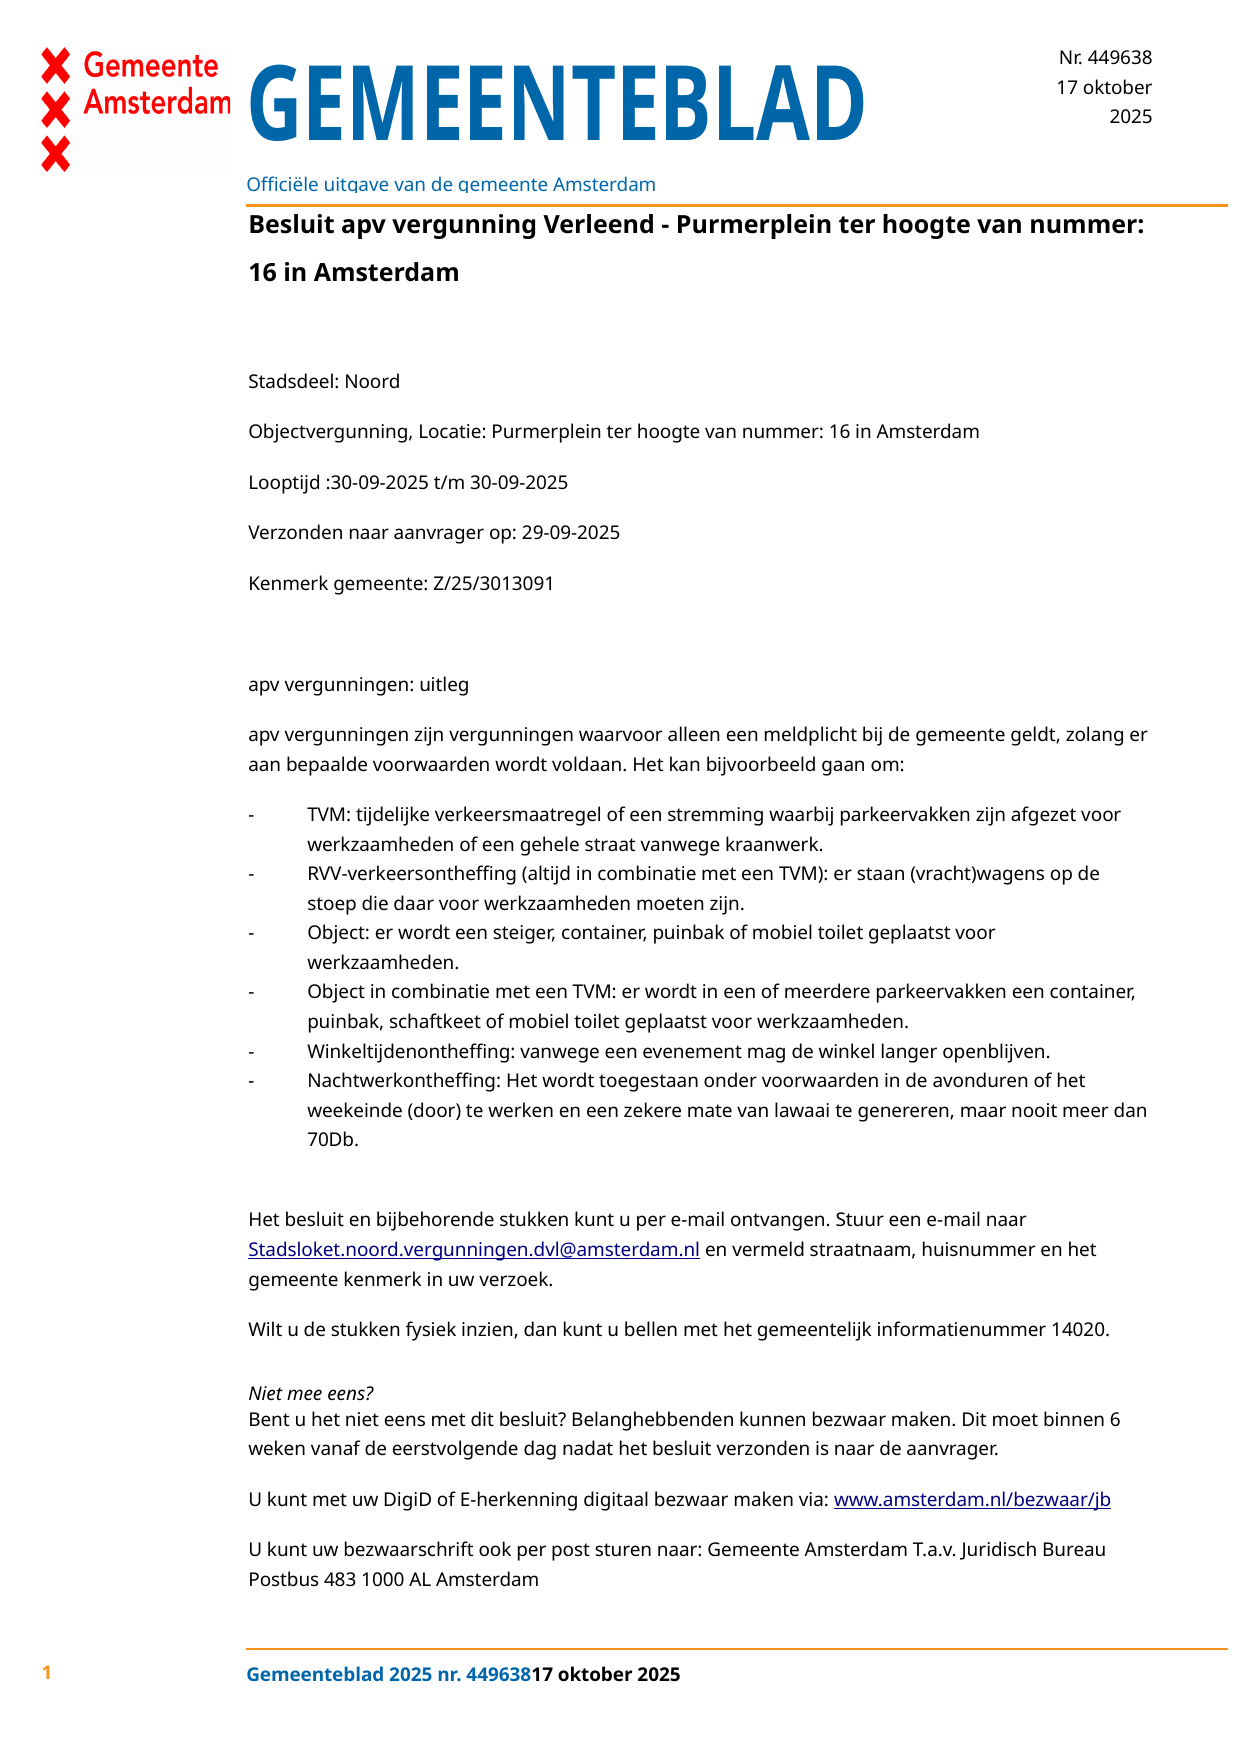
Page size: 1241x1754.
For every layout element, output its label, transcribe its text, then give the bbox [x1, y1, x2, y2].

text Wilt u de stukken fysiek inzien, dan kunt u bellen met het gemeentelijk informatienummer 14020. [248, 1316, 1152, 1342]
list TVM: tijdelijke verkeersmaatregel of een stremming waarbij parkeervakken zijn afgezet voor werkzaamheden of een gehele straat vanwege kraanwerk. [248, 801, 1152, 857]
list Winkeltijdenontheffing: vanwege een evenement mag de winkel langer openblijven. [248, 1038, 1152, 1064]
text Het besluit en bijbehorende stukken kunt u per e-mail ontvangen. Stuur een e-mail naar Stadsloket.noord.vergunningen.dvl@amsterdam.nl en vermeld straatnaam, huisnummer en het gemeente kenmerk in uw verzoek. [248, 1207, 1152, 1292]
text apv vergunningen zijn vergunningen waarvoor alleen een meldplicht bij de gemeente geldt, zolang er aan bepaalde voorwaarden wordt voldaan. Het kan bijvoorbeeld gaan om: [248, 721, 1152, 777]
list Nachtwerkontheffing: Het wordt toegestaan onder voorwaarden in de avonduren of het weekeinde (door) te werken en een zekere mate van lawaai te genereren, maar nooit meer dan 70Db. [248, 1067, 1152, 1152]
text Verzonden naar aanvrager op: 29-09-2025 [248, 519, 1152, 545]
text Bent u het niet eens met dit besluit? Belanghebbenden kunnen bezwaar maken. Dit moet binnen 6 weken vanaf de eerstvolgende dag nadat het besluit verzonden is naar de aanvrager. [248, 1406, 1152, 1461]
list Object in combinatie met een TVM: er wordt in een of meerdere parkeervakken een container, puinbak, schaftkeet of mobiel toilet geplaatst voor werkzaamheden. [248, 979, 1152, 1034]
picture [41, 47, 231, 172]
text Besluit apv vergunning Verleend - Purmerplein ter hoogte van nummer: 16 in Amsterdam [248, 207, 1152, 288]
text U kunt uw bezwaarschrift ook per post sturen naar: Gemeente Amsterdam T.a.v. Juridisch Bureau Postbus 483 1000 AL Amsterdam [248, 1536, 1152, 1592]
text apv vergunningen: uitleg [248, 671, 1152, 697]
text Stadsdeel: Noord [248, 368, 1152, 394]
text Looptijd :30-09-2025 t/m 30-09-2025 [248, 469, 1152, 495]
list Object: er wordt een steiger, container, puinbak of mobiel toilet geplaatst voor werkzaamheden. [248, 919, 1152, 975]
list RVV-verkeersontheffing (altijd in combinatie met een TVM): er staan (vracht)wagens op de stoep die daar voor werkzaamheden moeten zijn. [248, 860, 1152, 916]
text Kenmerk gemeente: Z/25/3013091 [248, 570, 1152, 596]
text Niet mee eens? [248, 1380, 1152, 1406]
text U kunt met uw DigiD of E-herkenning digitaal bezwaar maken via: www.amsterdam.nl/bezwaar/jb [248, 1486, 1152, 1512]
text Objectvergunning, Locatie: Purmerplein ter hoogte van nummer: 16 in Amsterdam [248, 419, 1152, 444]
